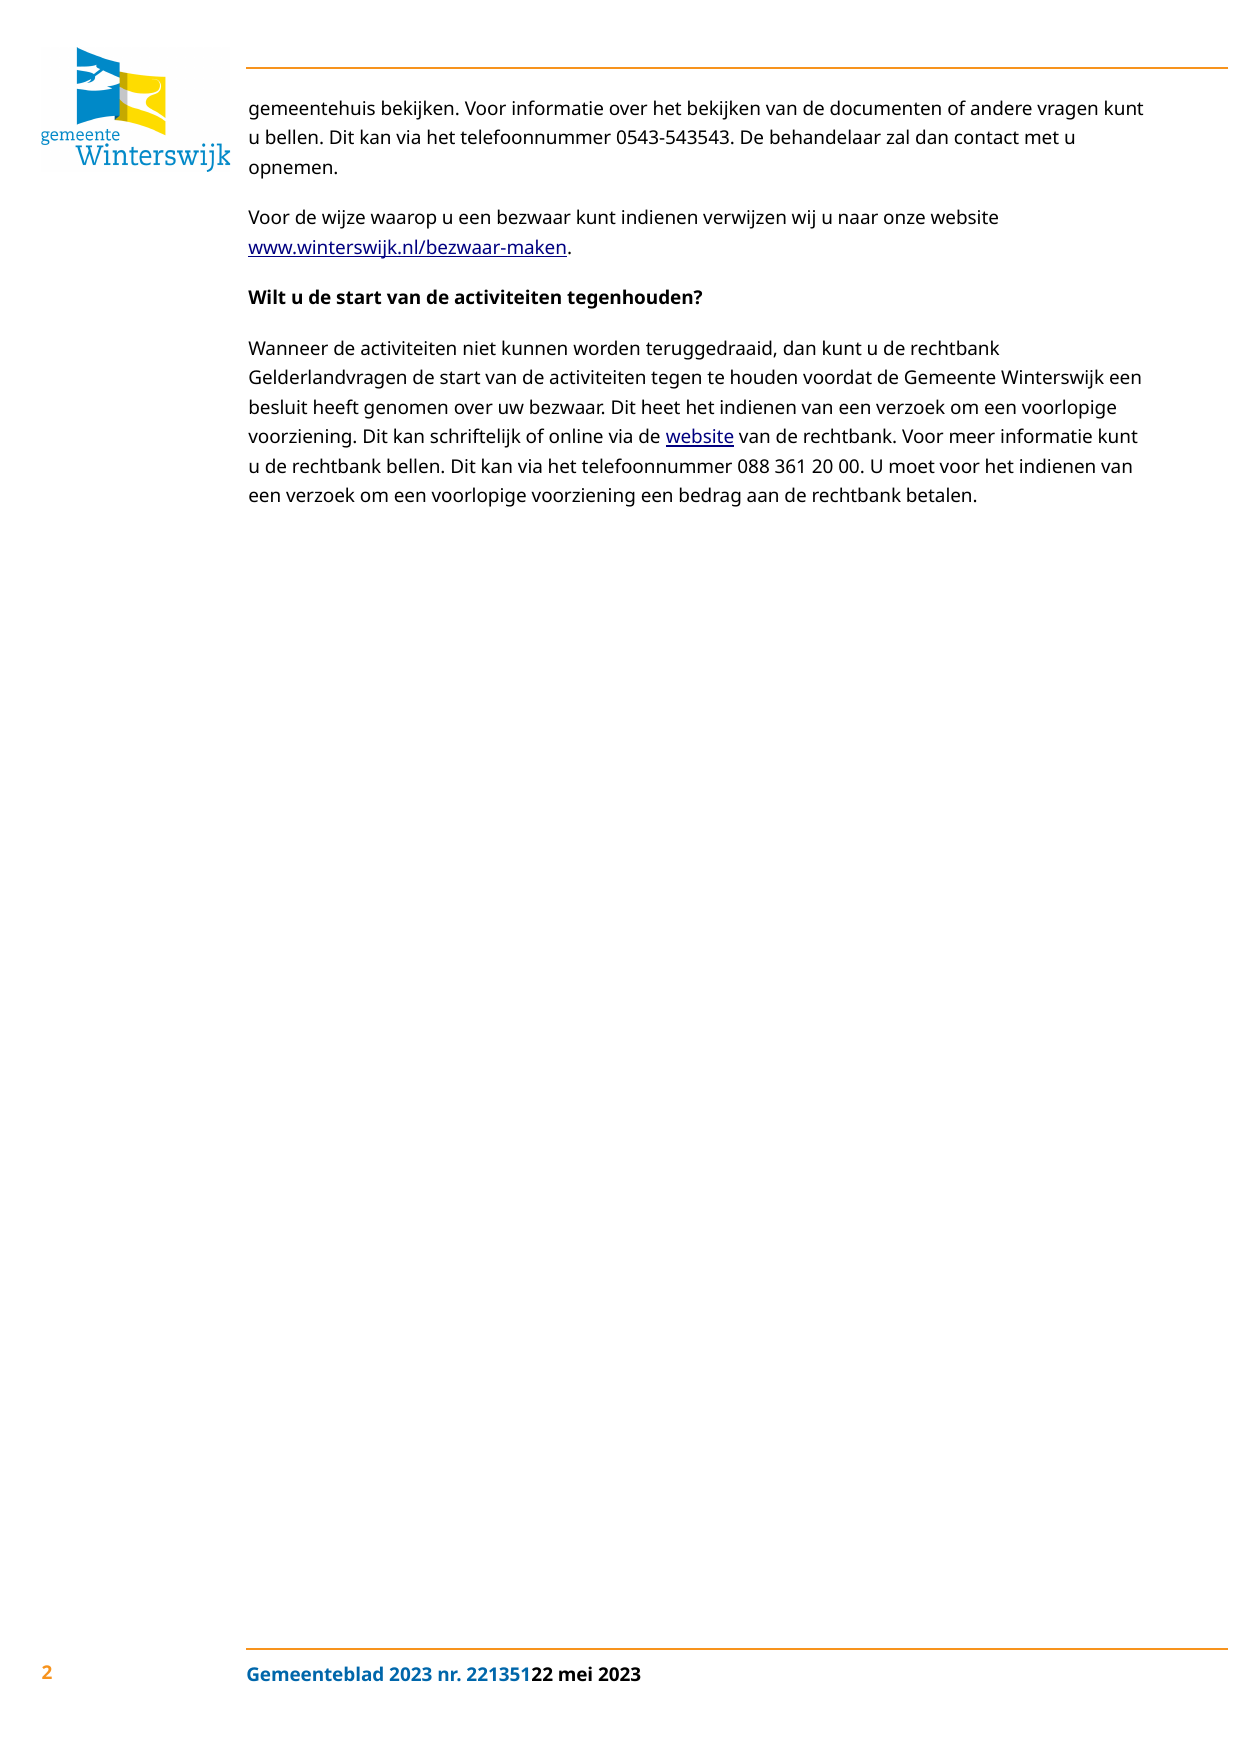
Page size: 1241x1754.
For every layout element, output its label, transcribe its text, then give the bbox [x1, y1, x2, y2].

text gemeentehuis bekijken. Voor informatie over het bekijken van de documenten of andere vragen kunt u bellen. Dit kan via het telefoonnummer 0543-543543. De behandelaar zal dan contact met u opnemen. [248, 95, 1152, 180]
picture [225, 153, 231, 162]
text Wanneer de activiteiten niet kunnen worden teruggedraaid, dan kunt u de rechtbank Gelderlandvragen de start van de activiteiten tegen te houden voordat de Gemeente Winterswijk een besluit heeft genomen over uw bezwaar. Dit heet het indienen van een verzoek om een voorlopige voorziening. Dit kan schriftelijk of online via de website van de rechtbank. Voor meer informatie kunt u de rechtbank bellen. Dit kan via het telefoonnummer 088 361 20 00. U moet voor het indienen van een verzoek om een voorlopige voorziening een bedrag aan de rechtbank betalen. [248, 335, 1152, 508]
text Voor de wijze waarop u een bezwaar kunt indienen verwijzen wij u naar onze website www.winterswijk.nl/bezwaar-maken. [248, 204, 1152, 260]
text Wilt u de start van de activiteiten tegenhouden? [248, 284, 1152, 310]
picture [41, 47, 231, 172]
